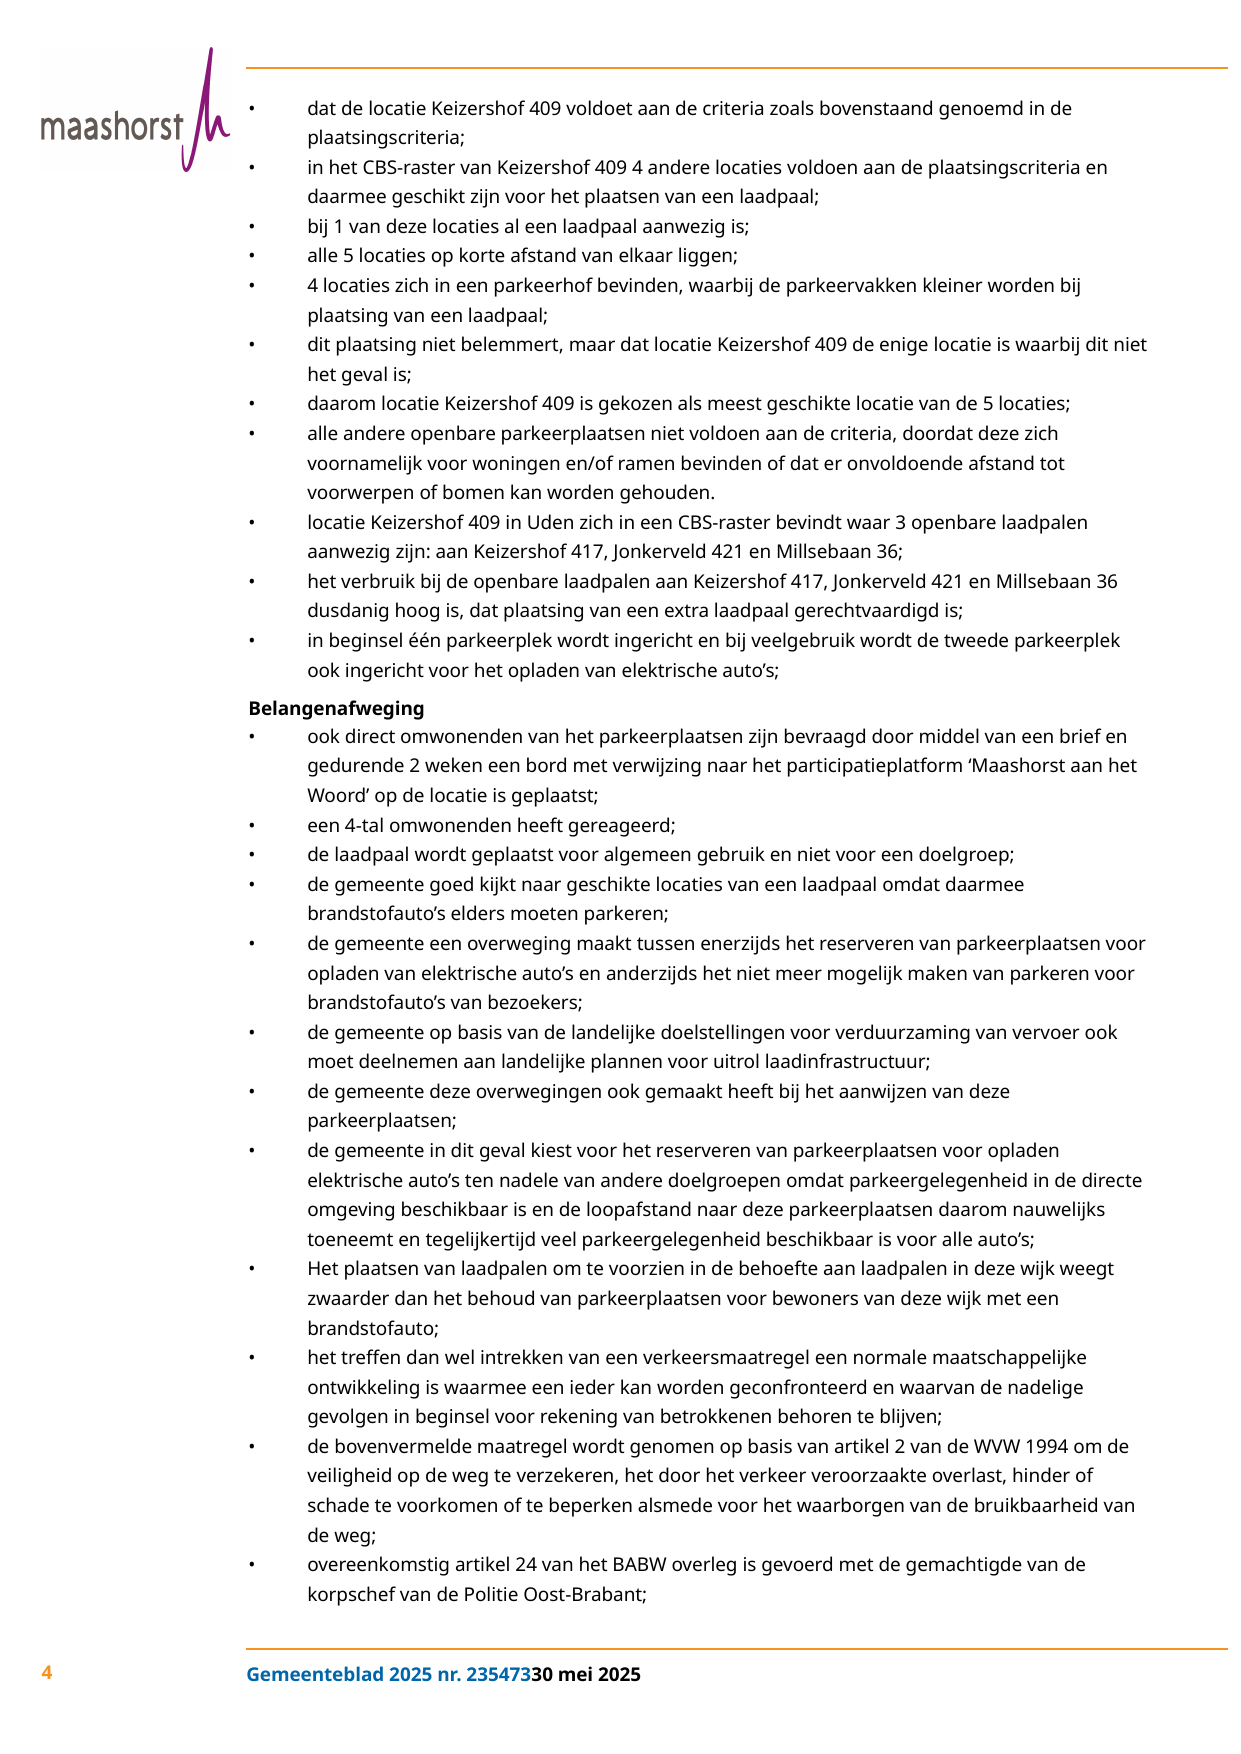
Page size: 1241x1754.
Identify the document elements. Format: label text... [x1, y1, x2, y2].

list overeenkomstig artikel 24 van het BABW overleg is gevoerd met de gemachtigde van de korpschef van de Politie Oost-Brabant; [248, 1551, 1152, 1607]
list de gemeente goed kijkt naar geschikte locaties van een laadpaal omdat daarmee brandstofauto’s elders moeten parkeren; [248, 871, 1152, 926]
picture [41, 47, 231, 172]
list de gemeente in dit geval kiest voor het reserveren van parkeerplaatsen voor opladen elektrische auto’s ten nadele van andere doelgroepen omdat parkeergelegenheid in de directe omgeving beschikbaar is en de loopafstand naar deze parkeerplaatsen daarom nauwelijks toeneemt en tegelijkertijd veel parkeergelegenheid beschikbaar is voor alle auto’s; [248, 1137, 1152, 1252]
list de laadpaal wordt geplaatst voor algemeen gebruik en niet voor een doelgroep; [248, 841, 1152, 867]
list dit plaatsing niet belemmert, maar dat locatie Keizershof 409 de enige locatie is waarbij dit niet het geval is; [248, 331, 1152, 387]
list ook direct omwonenden van het parkeerplaatsen zijn bevraagd door middel van een brief en gedurende 2 weken een bord met verwijzing naar het participatieplatform ‘Maashorst aan het Woord’ op de locatie is geplaatst; [248, 723, 1152, 808]
list 4 locaties zich in een parkeerhof bevinden, waarbij de parkeervakken kleiner worden bij plaatsing van een laadpaal; [248, 272, 1152, 328]
list de gemeente op basis van de landelijke doelstellingen voor verduurzaming van vervoer ook moet deelnemen aan landelijke plannen voor uitrol laadinfrastructuur; [248, 1019, 1152, 1074]
list de gemeente een overweging maakt tussen enerzijds het reserveren van parkeerplaatsen voor opladen van elektrische auto’s en anderzijds het niet meer mogelijk maken van parkeren voor brandstofauto’s van bezoekers; [248, 930, 1152, 1015]
list alle andere openbare parkeerplaatsen niet voldoen aan de criteria, doordat deze zich voornamelijk voor woningen en/of ramen bevinden of dat er onvoldoende afstand tot voorwerpen of bomen kan worden gehouden. [248, 420, 1152, 505]
list de gemeente deze overwegingen ook gemaakt heeft bij het aanwijzen van deze parkeerplaatsen; [248, 1078, 1152, 1133]
list in beginsel één parkeerplek wordt ingericht en bij veelgebruik wordt de tweede parkeerplek ook ingericht voor het opladen van elektrische auto’s; [248, 627, 1152, 683]
list alle 5 locaties op korte afstand van elkaar liggen; [248, 243, 1152, 268]
list daarom locatie Keizershof 409 is gekozen als meest geschikte locatie van de 5 locaties; [248, 391, 1152, 416]
list het verbruik bij de openbare laadpalen aan Keizershof 417, Jonkerveld 421 en Millsebaan 36 dusdanig hoog is, dat plaatsing van een extra laadpaal gerechtvaardigd is; [248, 568, 1152, 623]
list in het CBS-raster van Keizershof 409 4 andere locaties voldoen aan de plaatsingscriteria en daarmee geschikt zijn voor het plaatsen van een laadpaal; [248, 154, 1152, 209]
list bij 1 van deze locaties al een laadpaal aanwezig is; [248, 213, 1152, 239]
list het treffen dan wel intrekken van een verkeersmaatregel een normale maatschappelijke ontwikkeling is waarmee een ieder kan worden geconfronteerd en waarvan de nadelige gevolgen in beginsel voor rekening van betrokkenen behoren te blijven; [248, 1344, 1152, 1429]
list dat de locatie Keizershof 409 voldoet aan de criteria zoals bovenstaand genoemd in de plaatsingscriteria; [248, 95, 1152, 150]
list een 4-tal omwonenden heeft gereageerd; [248, 812, 1152, 838]
list de bovenvermelde maatregel wordt genomen op basis van artikel 2 van de WVW 1994 om de veiligheid op de weg te verzekeren, het door het verkeer veroorzaakte overlast, hinder of schade te voorkomen of te beperken alsmede voor het waarborgen van de bruikbaarheid van de weg; [248, 1433, 1152, 1548]
text Belangenafweging [248, 695, 1152, 721]
list locatie Keizershof 409 in Uden zich in een CBS-raster bevindt waar 3 openbare laadpalen aanwezig zijn: aan Keizershof 417, Jonkerveld 421 en Millsebaan 36; [248, 509, 1152, 564]
list Het plaatsen van laadpalen om te voorzien in de behoefte aan laadpalen in deze wijk weegt zwaarder dan het behoud van parkeerplaatsen voor bewoners van deze wijk met een brandstofauto; [248, 1256, 1152, 1341]
